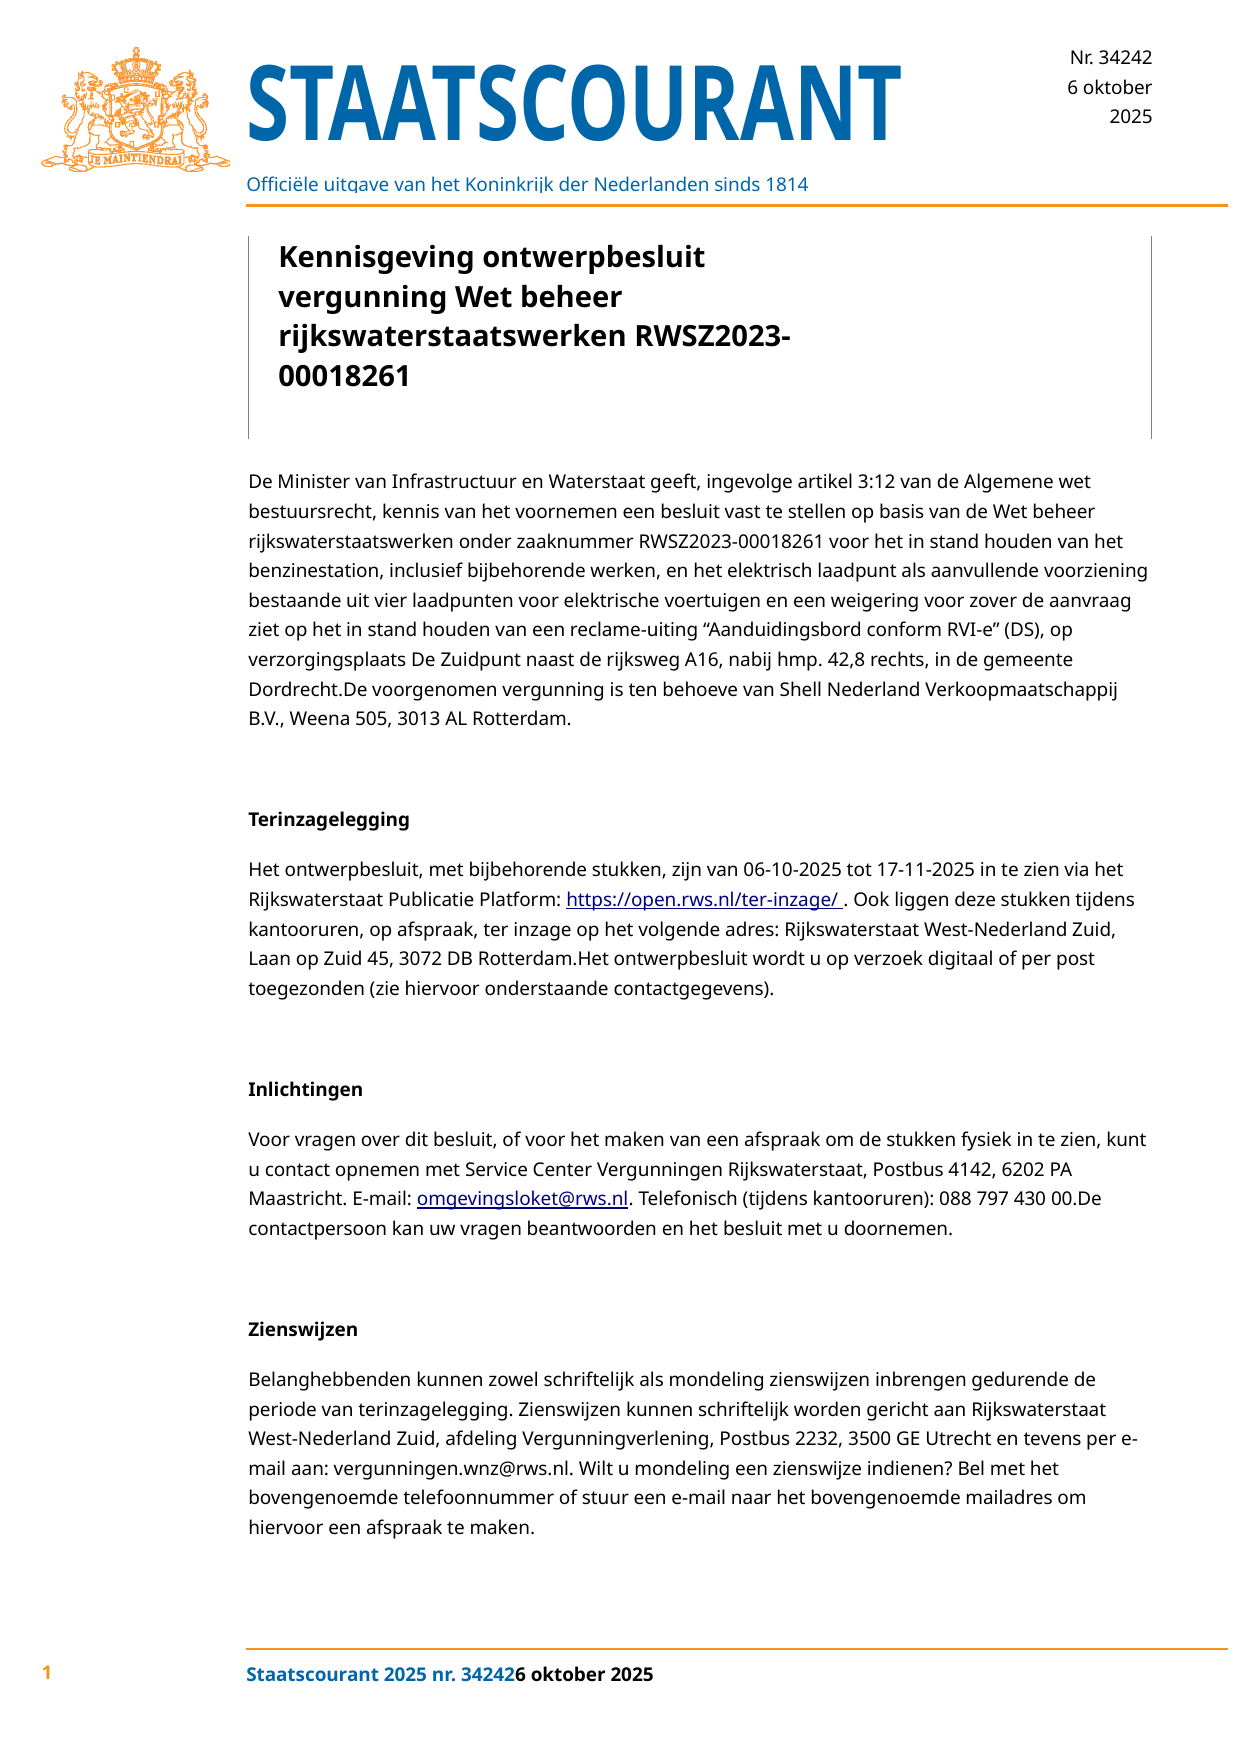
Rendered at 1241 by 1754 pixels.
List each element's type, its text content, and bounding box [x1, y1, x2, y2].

table_header [1090, 236, 1151, 413]
text Inlichtingen [248, 1076, 1152, 1101]
text Het ontwerpbesluit, met bijbehorende stukken, zijn van 06-10-2025 tot 17-11-2025 in te zien via het Rijkswaterstaat Publicatie Platform: https://open.rws.nl/ter-inzage/ . Ook liggen deze stukken tijdens kantooruren, op afspraak, ter inzage op het volgende adres: Rijkswaterstaat West-Nederland Zuid, Laan op Zuid 45, 3072 DB Rotterdam.Het ontwerpbesluit wordt u op verzoek digitaal of per post toegezonden (zie hiervoor onderstaande contactgegevens). [248, 857, 1152, 1001]
text Terinzagelegging [248, 806, 1152, 832]
text De Minister van Infrastructuur en Waterstaat geeft, ingevolge artikel 3:12 van de Algemene wet bestuursrecht, kennis van het voornemen een besluit vast te stellen op basis van de Wet beheer rijkswaterstaatswerken onder zaaknummer RWSZ2023-00018261 voor het in stand houden van het benzinestation, inclusief bijbehorende werken, en het elektrisch laadpunt als aanvullende voorziening bestaande uit vier laadpunten voor elektrische voertuigen en een weigering voor zover de aanvraag ziet op het in stand houden van een reclame-uiting “Aanduidingsbord conform RVI-e” (DS), op verzorgingsplaats De Zuidpunt naast de rijksweg A16, nabij hmp. 42,8 rechts, in de gemeente Dordrecht.De voorgenomen vergunning is ten behoeve van Shell Nederland Verkoopmaatschappij B.V., Weena 505, 3013 AL Rotterdam. [248, 469, 1152, 731]
picture [41, 47, 231, 172]
table_header [850, 236, 912, 413]
table_header [850, 414, 1151, 439]
picture [912, 236, 1090, 414]
text Zienswijzen [248, 1316, 1152, 1341]
table_header Kennisgeving ontwerpbesluit vergunning Wet beheer rijkswaterstaatswerken RWSZ2023-00018261 [249, 236, 850, 439]
text Belanghebbenden kunnen zowel schriftelijk als mondeling zienswijzen inbrengen gedurende de periode van terinzagelegging. Zienswijzen kunnen schriftelijk worden gericht aan Rijkswaterstaat West-Nederland Zuid, afdeling Vergunningverlening, Postbus 2232, 3500 GE Utrecht en tevens per e-mail aan: vergunningen.wnz@rws.nl. Wilt u mondeling een zienswijze indienen? Bel met het bovengenoemde telefoonnummer of stuur een e-mail naar het bovengenoemde mailadres om hiervoor een afspraak te maken. [248, 1366, 1152, 1540]
text Voor vragen over dit besluit, of voor het maken van een afspraak om de stukken fysiek in te zien, kunt u contact opnemen met Service Center Vergunningen Rijkswaterstaat, Postbus 4142, 6202 PA Maastricht. E-mail: omgevingsloket@rws.nl. Telefonisch (tijdens kantooruren): 088 797 430 00.De contactpersoon kan uw vragen beantwoorden en het besluit met u doornemen. [248, 1126, 1152, 1241]
